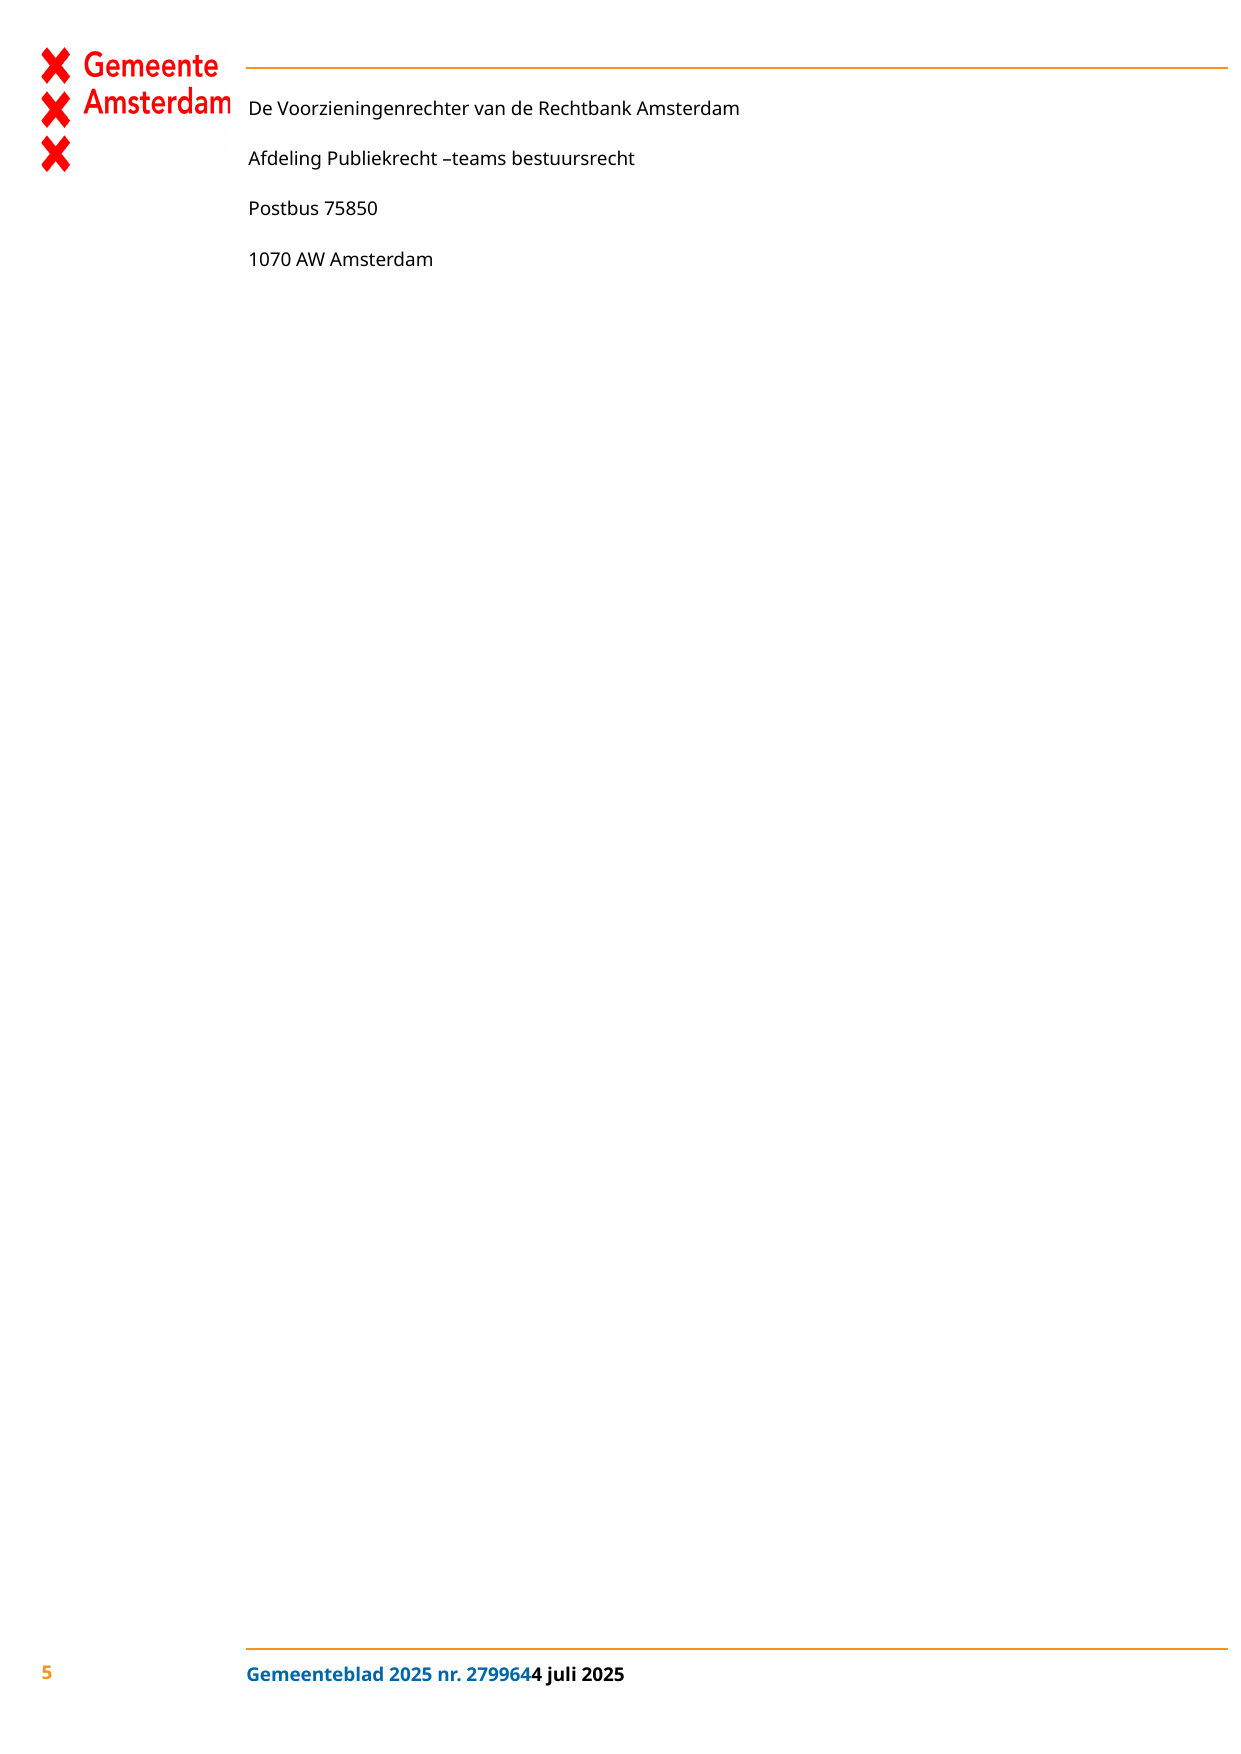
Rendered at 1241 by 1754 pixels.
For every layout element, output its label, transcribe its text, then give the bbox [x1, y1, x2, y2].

picture [41, 47, 231, 172]
text 1070 AW Amsterdam [248, 246, 1152, 272]
text Afdeling Publiekrecht –teams bestuursrecht [248, 145, 1152, 171]
text De Voorzieningenrechter van de Rechtbank Amsterdam [248, 95, 1152, 121]
text Postbus 75850 [248, 196, 1152, 221]
